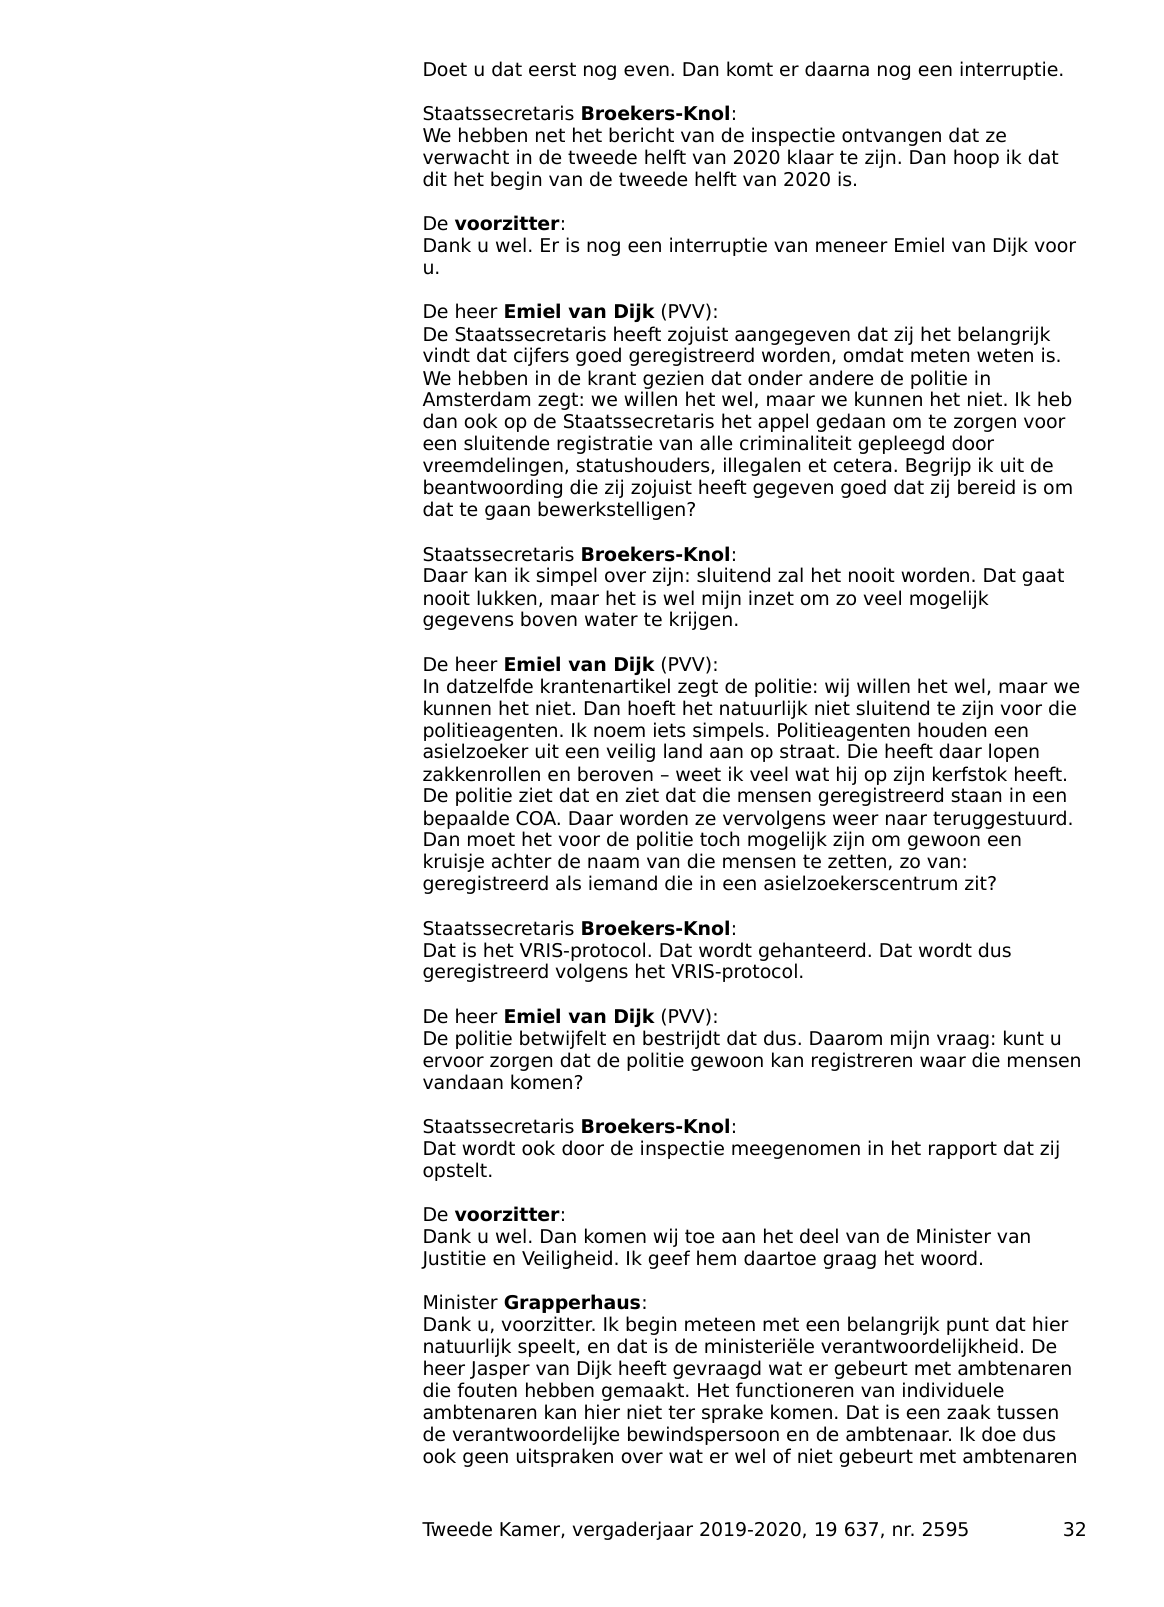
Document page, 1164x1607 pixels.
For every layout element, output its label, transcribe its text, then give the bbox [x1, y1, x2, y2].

text De heer Emiel van Dijk (PVV): [422, 653, 1087, 676]
text De heer Emiel van Dijk (PVV): [422, 1006, 1087, 1028]
text Dank u, voorzitter. Ik begin meteen met een belangrijk punt dat hier natuurlijk speelt, en dat is de ministeriële verantwoordelijkheid. De heer Jasper van Dijk heeft gevraagd wat er gebeurt met ambtenaren die fouten hebben gemaakt. Het functioneren van individuele ambtenaren kan hier niet ter sprake komen. Dat is een zaak tussen de verantwoordelijke bewindspersoon en de ambtenaar. Ik doe dus ook geen uitspraken over wat er wel of niet gebeurt met ambtenaren [422, 1314, 1087, 1468]
text In datzelfde krantenartikel zegt de politie: wij willen het wel, maar we kunnen het niet. Dan hoeft het natuurlijk niet sluitend te zijn voor die politieagenten. Ik noem iets simpels. Politieagenten houden een asielzoeker uit een veilig land aan op straat. Die heeft daar lopen zakkenrollen en beroven – weet ik veel wat hij op zijn kerfstok heeft. De politie ziet dat en ziet dat die mensen geregistreerd staan in een bepaalde COA. Daar worden ze vervolgens weer naar teruggestuurd. Dan moet het voor de politie toch mogelijk zijn om gewoon een kruisje achter de naam van die mensen te zetten, zo van: geregistreerd als iemand die in een asielzoekerscentrum zit? [422, 676, 1087, 895]
text Dat is het VRIS-protocol. Dat wordt gehanteerd. Dat wordt dus geregistreerd volgens het VRIS-protocol. [422, 939, 1087, 983]
text Doet u dat eerst nog even. Dan komt er daarna nog een interruptie. [422, 59, 1087, 81]
text De heer Emiel van Dijk (PVV): [422, 301, 1087, 323]
text We hebben net het bericht van de inspectie ontvangen dat ze verwacht in de tweede helft van 2020 klaar te zijn. Dan hoop ik dat dit het begin van de tweede helft van 2020 is. [422, 125, 1087, 191]
text Dank u wel. Dan komen wij toe aan het deel van de Minister van Justitie en Veiligheid. Ik geef hem daartoe graag het woord. [422, 1226, 1087, 1270]
text De voorzitter: [422, 213, 1087, 235]
text Daar kan ik simpel over zijn: sluitend zal het nooit worden. Dat gaat nooit lukken, maar het is wel mijn inzet om zo veel mogelijk gegevens boven water te krijgen. [422, 565, 1087, 631]
text Staatssecretaris Broekers-Knol: [422, 1116, 1087, 1138]
text Staatssecretaris Broekers-Knol: [422, 543, 1087, 565]
text Minister Grapperhaus: [422, 1292, 1087, 1314]
text De politie betwijfelt en bestrijdt dat dus. Daarom mijn vraag: kunt u ervoor zorgen dat de politie gewoon kan registreren waar die mensen vandaan komen? [422, 1028, 1087, 1093]
text De voorzitter: [422, 1204, 1087, 1226]
text Dat wordt ook door de inspectie meegenomen in het rapport dat zij opstelt. [422, 1138, 1087, 1182]
text Staatssecretaris Broekers-Knol: [422, 103, 1087, 125]
text Staatssecretaris Broekers-Knol: [422, 917, 1087, 939]
text De Staatssecretaris heeft zojuist aangegeven dat zij het belangrijk vindt dat cijfers goed geregistreerd worden, omdat meten weten is. We hebben in de krant gezien dat onder andere de politie in Amsterdam zegt: we willen het wel, maar we kunnen het niet. Ik heb dan ook op de Staatssecretaris het appel gedaan om te zorgen voor een sluitende registratie van alle criminaliteit gepleegd door vreemdelingen, statushouders, illegalen et cetera. Begrijp ik uit de beantwoording die zij zojuist heeft gegeven goed dat zij bereid is om dat te gaan bewerkstelligen? [422, 323, 1087, 521]
text Dank u wel. Er is nog een interruptie van meneer Emiel van Dijk voor u. [422, 235, 1087, 279]
